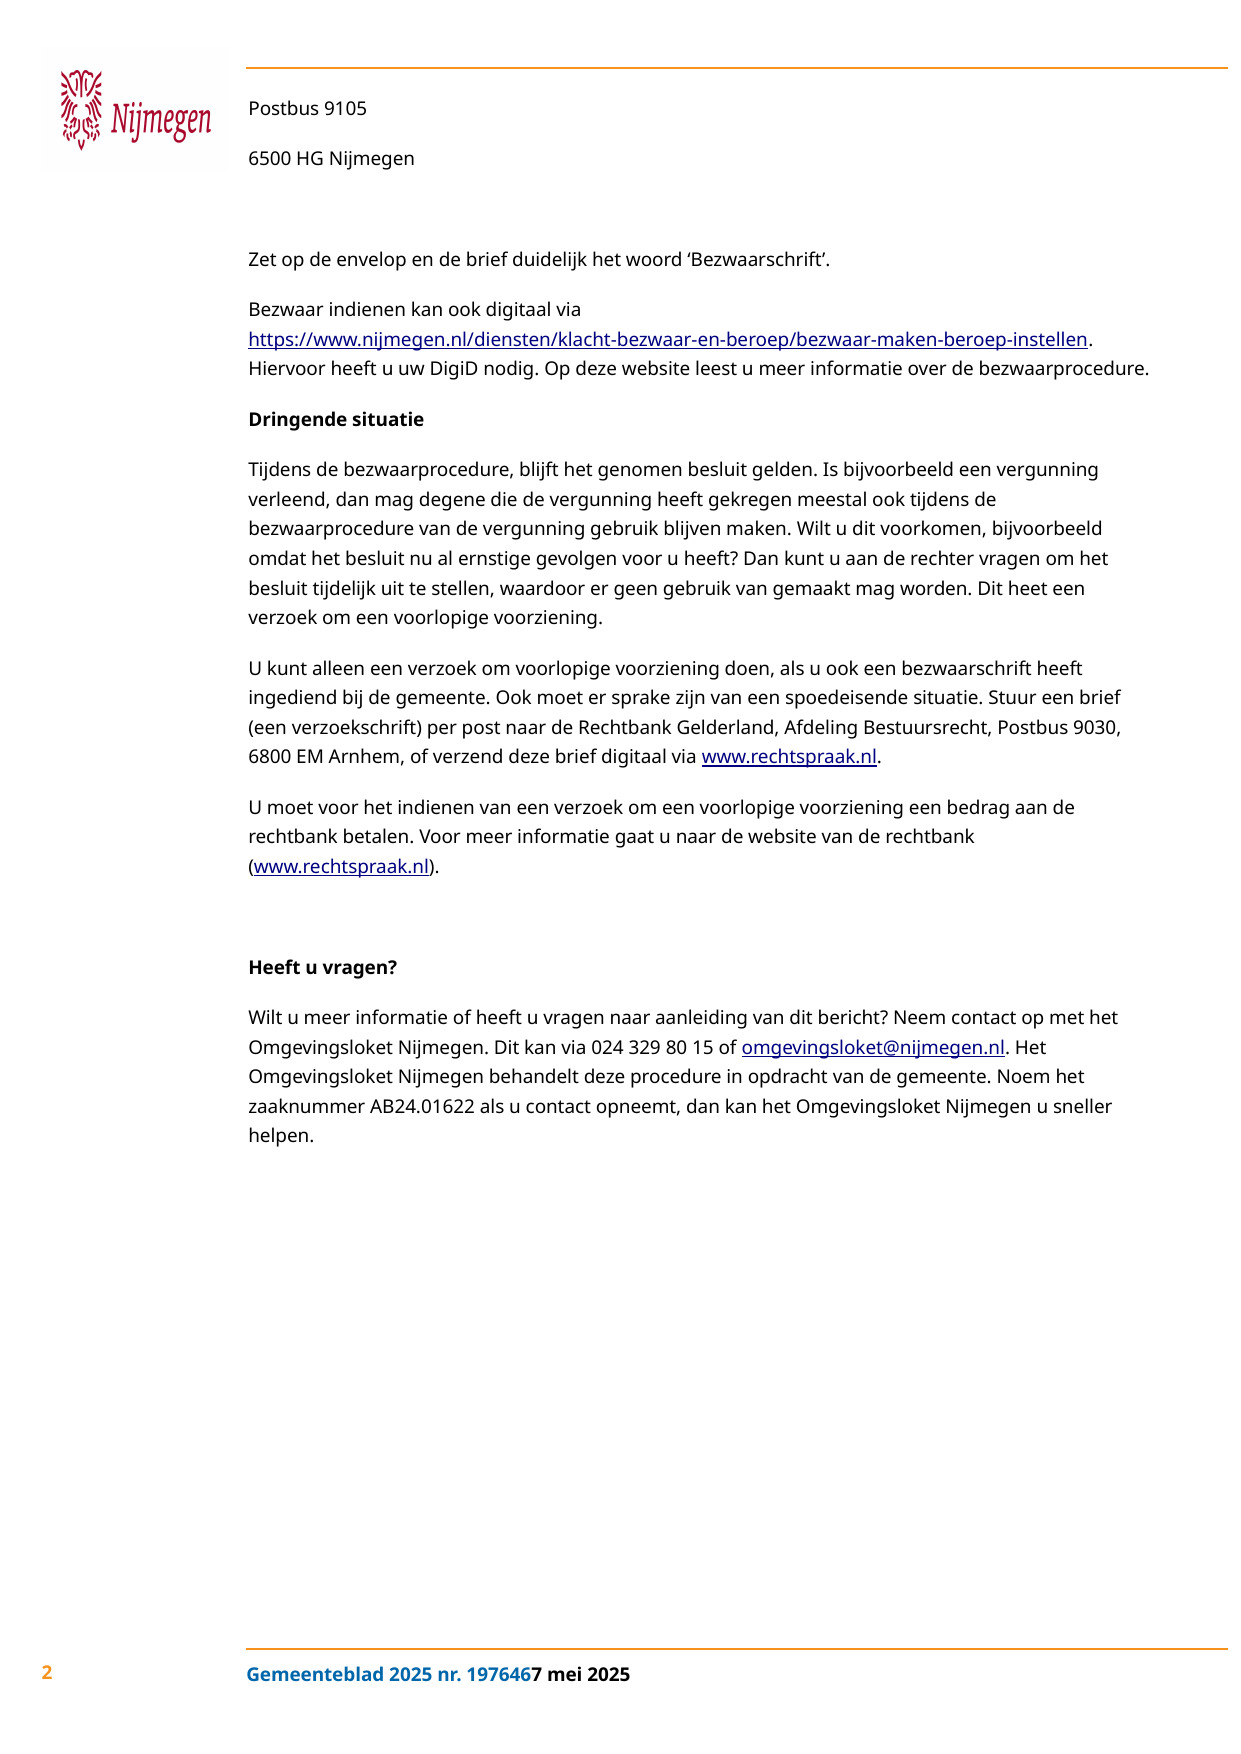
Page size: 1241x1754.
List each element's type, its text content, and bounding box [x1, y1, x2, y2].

text U moet voor het indienen van een verzoek om een voorlopige voorziening een bedrag aan de rechtbank betalen. Voor meer informatie gaat u naar de website van de rechtbank (www.rechtspraak.nl). [248, 794, 1152, 879]
picture [41, 47, 231, 172]
text 6500 HG Nijmegen [248, 145, 1152, 171]
text U kunt alleen een verzoek om voorlopige voorziening doen, als u ook een bezwaarschrift heeft ingediend bij de gemeente. Ook moet er sprake zijn van een spoedeisende situatie. Stuur een brief (een verzoekschrift) per post naar de Rechtbank Gelderland, Afdeling Bestuursrecht, Postbus 9030, 6800 EM Arnhem, of verzend deze brief digitaal via www.rechtspraak.nl. [248, 655, 1152, 769]
text Postbus 9105 [248, 95, 1152, 121]
text Wilt u meer informatie of heeft u vragen naar aanleiding van dit bericht? Neem contact op met het Omgevingsloket Nijmegen. Dit kan via 024 329 80 15 of omgevingsloket@nijmegen.nl. Het Omgevingsloket Nijmegen behandelt deze procedure in opdracht van de gemeente. Noem het zaaknummer AB24.01622 als u contact opneemt, dan kan het Omgevingsloket Nijmegen u sneller helpen. [248, 1004, 1152, 1148]
text Bezwaar indienen kan ook digitaal via https://www.nijmegen.nl/diensten/klacht-bezwaar-en-beroep/bezwaar-maken-beroep-instellen. Hiervoor heeft u uw DigiD nodig. Op deze website leest u meer informatie over de bezwaarprocedure. [248, 296, 1152, 381]
text Heeft u vragen? [248, 954, 1152, 980]
text Zet op de envelop en de brief duidelijk het woord ‘Bezwaarschrift’. [248, 246, 1152, 272]
text Dringende situatie [248, 406, 1152, 432]
text Tijdens de bezwaarprocedure, blijft het genomen besluit gelden. Is bijvoorbeeld een vergunning verleend, dan mag degene die de vergunning heeft gekregen meestal ook tijdens de bezwaarprocedure van de vergunning gebruik blijven maken. Wilt u dit voorkomen, bijvoorbeeld omdat het besluit nu al ernstige gevolgen voor u heeft? Dan kunt u aan de rechter vragen om het besluit tijdelijk uit te stellen, waardoor er geen gebruik van gemaakt mag worden. Dit heet een verzoek om een voorlopige voorziening. [248, 456, 1152, 630]
